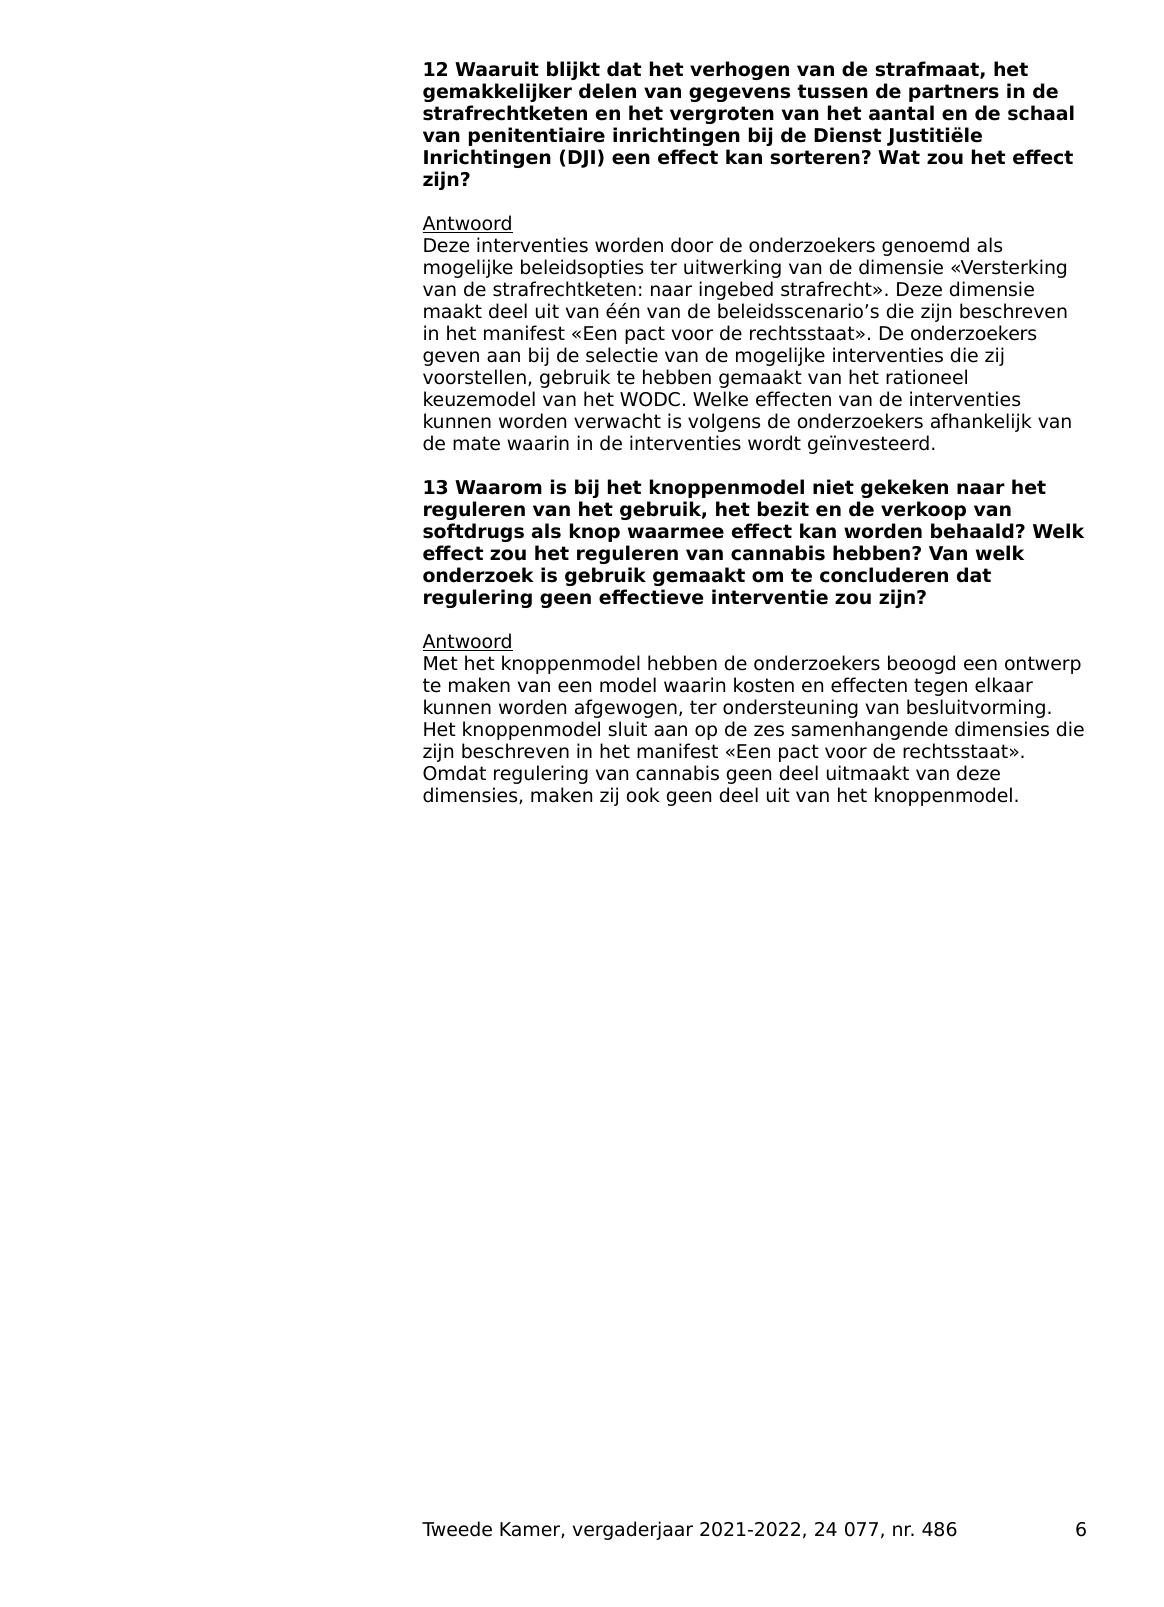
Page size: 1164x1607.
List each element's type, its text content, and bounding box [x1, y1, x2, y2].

text Deze interventies worden door de onderzoekers genoemd als mogelijke beleidsopties ter uitwerking van de dimensie «Versterking van de strafrechtketen: naar ingebed strafrecht». Deze dimensie maakt deel uit van één van de beleidsscenario’s die zijn beschreven in het manifest «Een pact voor de rechtsstaat». De onderzoekers geven aan bij de selectie van de mogelijke interventies die zij voorstellen, gebruik te hebben gemaakt van het rationeel keuzemodel van het WODC. Welke effecten van de interventies kunnen worden verwacht is volgens de onderzoekers afhankelijk van de mate waarin in de interventies wordt geïnvesteerd. [422, 235, 1087, 455]
text Antwoord [422, 631, 1087, 653]
text Met het knoppenmodel hebben de onderzoekers beoogd een ontwerp te maken van een model waarin kosten en effecten tegen elkaar kunnen worden afgewogen, ter ondersteuning van besluitvorming. Het knoppenmodel sluit aan op de zes samenhangende dimensies die zijn beschreven in het manifest «Een pact voor de rechtsstaat». Omdat regulering van cannabis geen deel uitmaakt van deze dimensies, maken zij ook geen deel uit van het knoppenmodel. [422, 653, 1087, 807]
text Antwoord [422, 213, 1087, 235]
text 13 Waarom is bij het knoppenmodel niet gekeken naar het reguleren van het gebruik, het bezit en de verkoop van softdrugs als knop waarmee effect kan worden behaald? Welk effect zou het reguleren van cannabis hebben? Van welk onderzoek is gebruik gemaakt om te concluderen dat regulering geen effectieve interventie zou zijn? [422, 477, 1087, 609]
text 12 Waaruit blijkt dat het verhogen van de strafmaat, het gemakkelijker delen van gegevens tussen de partners in de strafrechtketen en het vergroten van het aantal en de schaal van penitentiaire inrichtingen bij de Dienst Justitiële Inrichtingen (DJI) een effect kan sorteren? Wat zou het effect zijn? [422, 59, 1087, 191]
